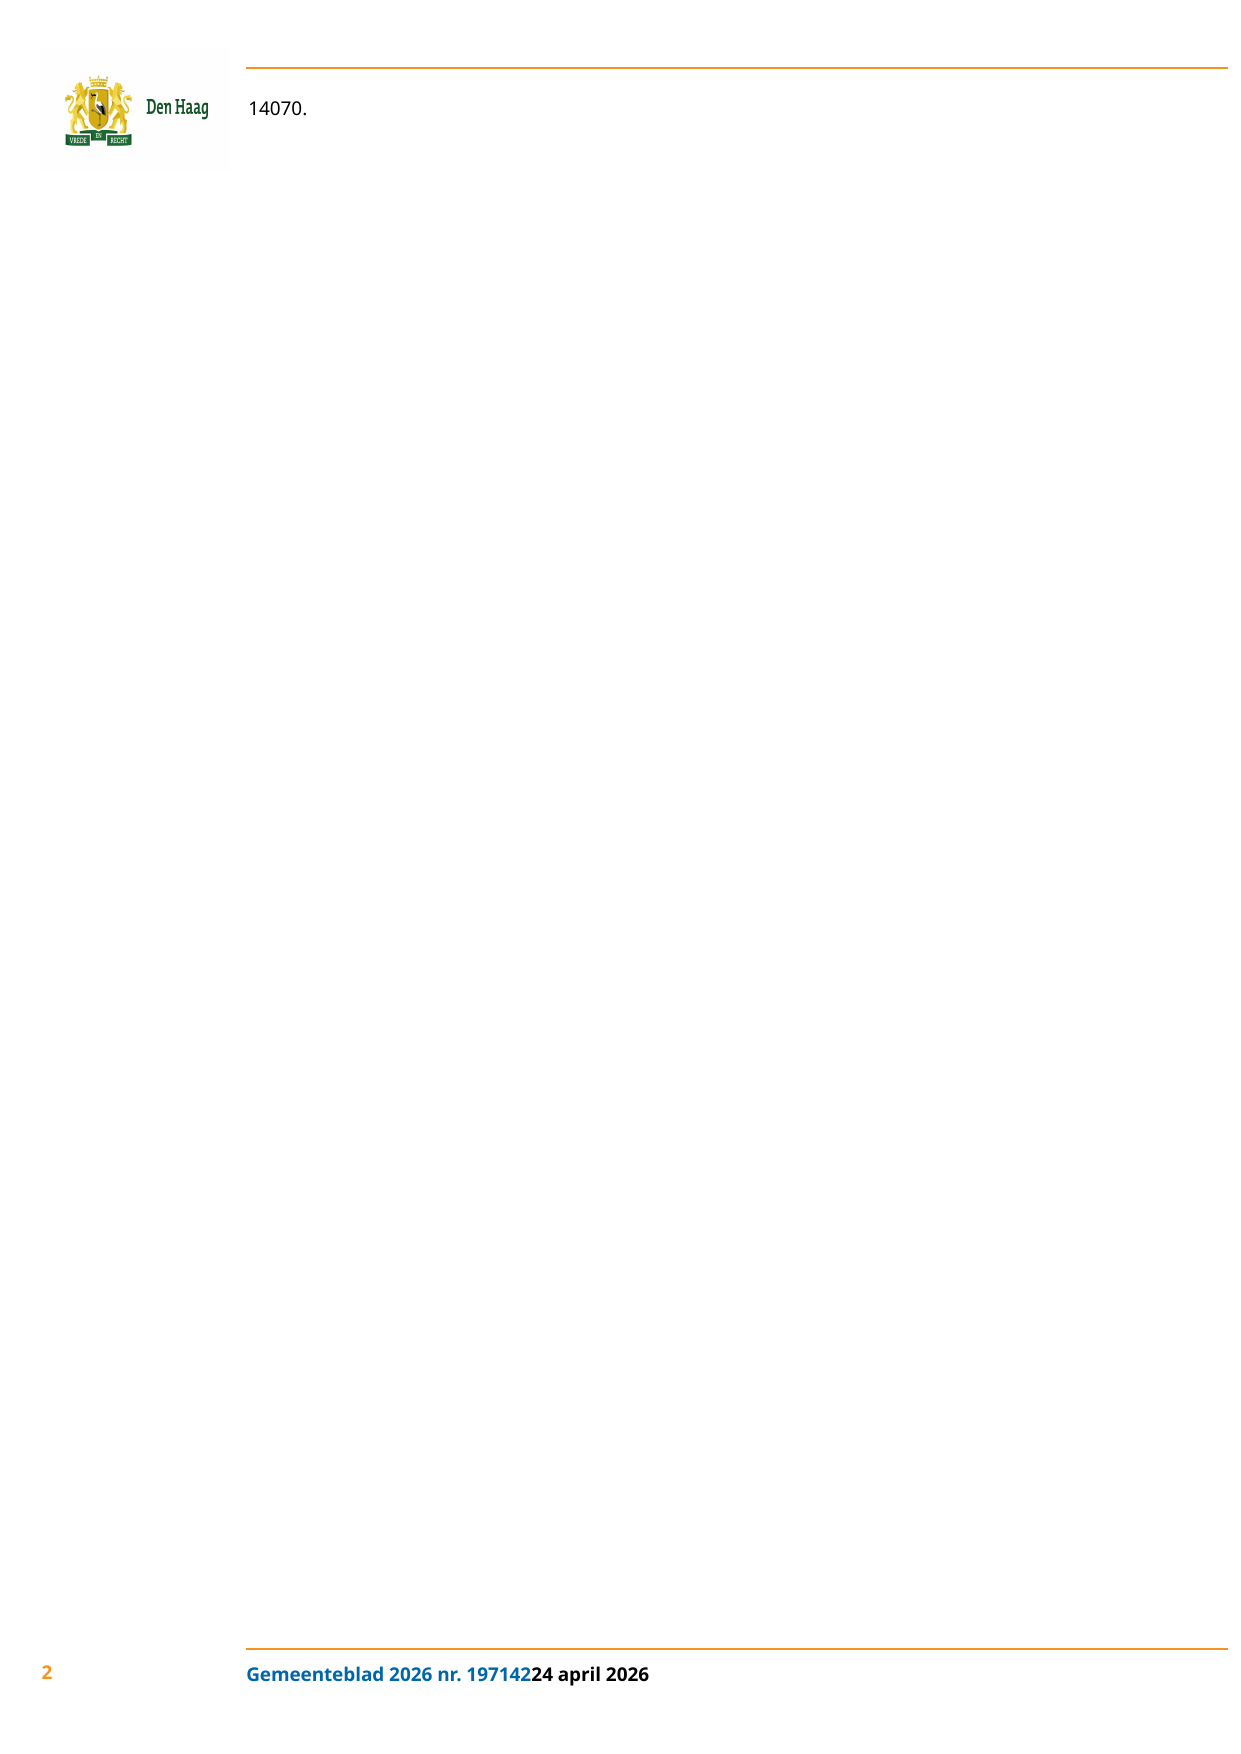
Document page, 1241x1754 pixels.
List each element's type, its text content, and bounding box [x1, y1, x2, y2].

picture [41, 47, 231, 172]
text 14070. [248, 95, 1152, 121]
